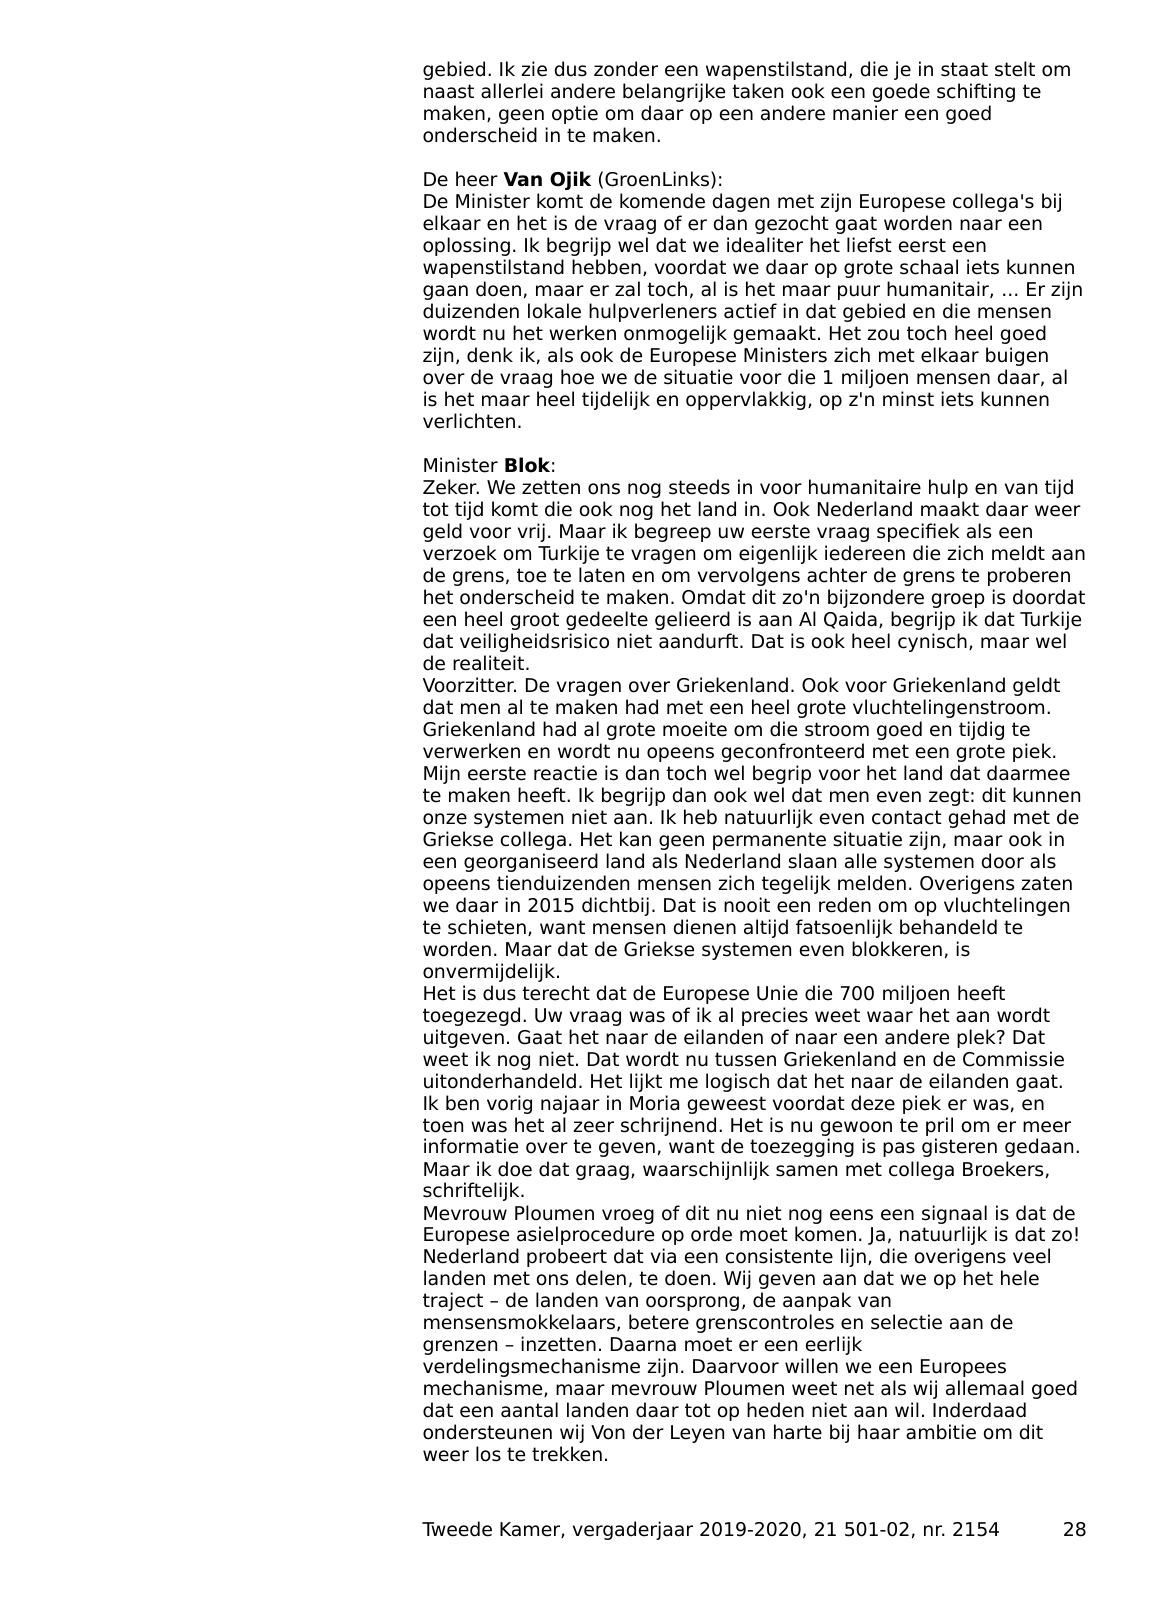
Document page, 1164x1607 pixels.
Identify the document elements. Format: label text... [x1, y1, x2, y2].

text Voorzitter. De vragen over Griekenland. Ook voor Griekenland geldt dat men al te maken had met een heel grote vluchtelingenstroom. Griekenland had al grote moeite om die stroom goed en tijdig te verwerken en wordt nu opeens geconfronteerd met een grote piek. Mijn eerste reactie is dan toch wel begrip voor het land dat daarmee te maken heeft. Ik begrijp dan ook wel dat men even zegt: dit kunnen onze systemen niet aan. Ik heb natuurlijk even contact gehad met de Griekse collega. Het kan geen permanente situatie zijn, maar ook in een georganiseerd land als Nederland slaan alle systemen door als opeens tienduizenden mensen zich tegelijk melden. Overigens zaten we daar in 2015 dichtbij. Dat is nooit een reden om op vluchtelingen te schieten, want mensen dienen altijd fatsoenlijk behandeld te worden. Maar dat de Griekse systemen even blokkeren, is onvermijdelijk. [422, 675, 1087, 983]
text Mevrouw Ploumen vroeg of dit nu niet nog eens een signaal is dat de Europese asielprocedure op orde moet komen. Ja, natuurlijk is dat zo! Nederland probeert dat via een consistente lijn, die overigens veel landen met ons delen, te doen. Wij geven aan dat we op het hele traject – de landen van oorsprong, de aanpak van mensensmokkelaars, betere grenscontroles en selectie aan de grenzen – inzetten. Daarna moet er een eerlijk verdelingsmechanisme zijn. Daarvoor willen we een Europees mechanisme, maar mevrouw Ploumen weet net als wij allemaal goed dat een aantal landen daar tot op heden niet aan wil. Inderdaad ondersteunen wij Von der Leyen van harte bij haar ambitie om dit weer los te trekken. [422, 1202, 1087, 1466]
text Minister Blok: [422, 455, 1087, 477]
text gebied. Ik zie dus zonder een wapenstilstand, die je in staat stelt om naast allerlei andere belangrijke taken ook een goede schifting te maken, geen optie om daar op een andere manier een goed onderscheid in te maken. [422, 59, 1087, 147]
text Zeker. We zetten ons nog steeds in voor humanitaire hulp en van tijd tot tijd komt die ook nog het land in. Ook Nederland maakt daar weer geld voor vrij. Maar ik begreep uw eerste vraag specifiek als een verzoek om Turkije te vragen om eigenlijk iedereen die zich meldt aan de grens, toe te laten en om vervolgens achter de grens te proberen het onderscheid te maken. Omdat dit zo'n bijzondere groep is doordat een heel groot gedeelte gelieerd is aan Al Qaida, begrijp ik dat Turkije dat veiligheidsrisico niet aandurft. Dat is ook heel cynisch, maar wel de realiteit. [422, 477, 1087, 675]
text De heer Van Ojik (GroenLinks): [422, 169, 1087, 191]
text Het is dus terecht dat de Europese Unie die 700 miljoen heeft toegezegd. Uw vraag was of ik al precies weet waar het aan wordt uitgeven. Gaat het naar de eilanden of naar een andere plek? Dat weet ik nog niet. Dat wordt nu tussen Griekenland en de Commissie uitonderhandeld. Het lijkt me logisch dat het naar de eilanden gaat. Ik ben vorig najaar in Moria geweest voordat deze piek er was, en toen was het al zeer schrijnend. Het is nu gewoon te pril om er meer informatie over te geven, want de toezegging is pas gisteren gedaan. Maar ik doe dat graag, waarschijnlijk samen met collega Broekers, schriftelijk. [422, 983, 1087, 1202]
text De Minister komt de komende dagen met zijn Europese collega's bij elkaar en het is de vraag of er dan gezocht gaat worden naar een oplossing. Ik begrijp wel dat we idealiter het liefst eerst een wapenstilstand hebben, voordat we daar op grote schaal iets kunnen gaan doen, maar er zal toch, al is het maar puur humanitair, ... Er zijn duizenden lokale hulpverleners actief in dat gebied en die mensen wordt nu het werken onmogelijk gemaakt. Het zou toch heel goed zijn, denk ik, als ook de Europese Ministers zich met elkaar buigen over de vraag hoe we de situatie voor die 1 miljoen mensen daar, al is het maar heel tijdelijk en oppervlakkig, op z'n minst iets kunnen verlichten. [422, 191, 1087, 433]
